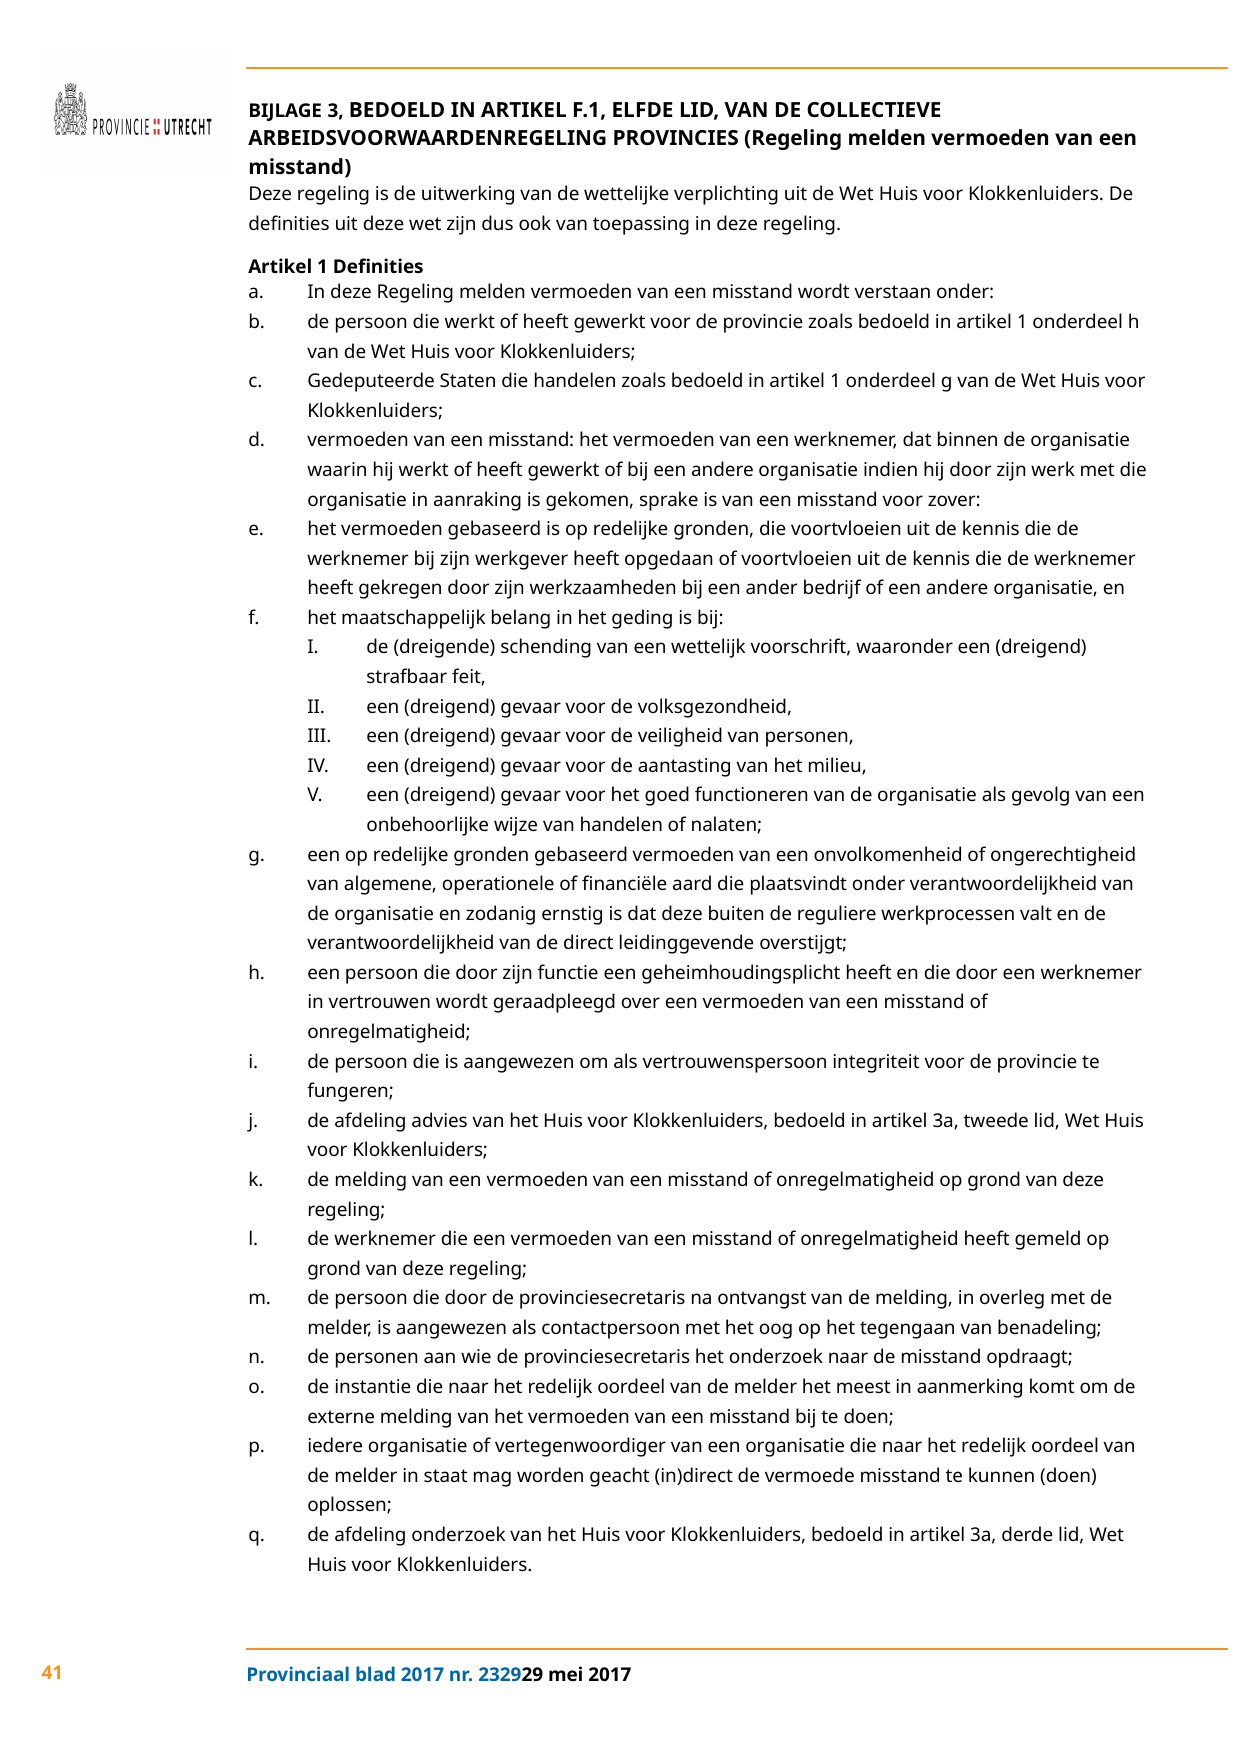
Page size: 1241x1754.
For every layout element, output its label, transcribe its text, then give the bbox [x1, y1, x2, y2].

list de persoon die door de provinciesecretaris na ontvangst van de melding, in overleg met de melder, is aangewezen als contactpersoon met het oog op het tegengaan van benadeling; [248, 1284, 1152, 1340]
picture [41, 47, 231, 172]
list iedere organisatie of vertegenwoordiger van een organisatie die naar het redelijk oordeel van de melder in staat mag worden geacht (in)direct de vermoede misstand te kunnen (doen) oplossen; [248, 1432, 1152, 1517]
list In deze Regeling melden vermoeden van een misstand wordt verstaan onder: [248, 279, 1152, 304]
list een persoon die door zijn functie een geheimhoudingsplicht heeft en die door een werknemer in vertrouwen wordt geraadpleegd over een vermoeden van een misstand of onregelmatigheid; [248, 959, 1152, 1044]
list het vermoeden gebaseerd is op redelijke gronden, die voortvloeien uit de kennis die de werknemer bij zijn werkgever heeft opgedaan of voortvloeien uit de kennis die de werknemer heeft gekregen door zijn werkzaamheden bij een ander bedrijf of een andere organisatie, en [248, 515, 1152, 600]
list een (dreigend) gevaar voor de aantasting van het milieu, [307, 752, 1152, 778]
list een (dreigend) gevaar voor het goed functioneren van de organisatie als gevolg van een onbehoorlijke wijze van handelen of nalaten; [307, 782, 1152, 837]
list Gedeputeerde Staten die handelen zoals bedoeld in artikel 1 onderdeel g van de Wet Huis voor Klokkenluiders; [248, 367, 1152, 423]
list de persoon die is aangewezen om als vertrouwenspersoon integriteit voor de provincie te fungeren; [248, 1048, 1152, 1103]
list de personen aan wie de provinciesecretaris het onderzoek naar de misstand opdraagt; [248, 1344, 1152, 1369]
list vermoeden van een misstand: het vermoeden van een werknemer, dat binnen de organisatie waarin hij werkt of heeft gewerkt of bij een andere organisatie indien hij door zijn werk met die organisatie in aanraking is gekomen, sprake is van een misstand voor zover: [248, 427, 1152, 511]
list een (dreigend) gevaar voor de veiligheid van personen, [307, 722, 1152, 748]
list een (dreigend) gevaar voor de volksgezondheid, [307, 693, 1152, 718]
list de persoon die werkt of heeft gewerkt voor de provincie zoals bedoeld in artikel 1 onderdeel h van de Wet Huis voor Klokkenluiders; [248, 308, 1152, 363]
text BIJLAGE 3, BEDOELD IN ARTIKEL F.1, ELFDE LID, VAN DE COLLECTIEVE ARBEIDSVOORWAARDENREGELING PROVINCIES (Regeling melden vermoeden van een misstand) [248, 95, 1152, 180]
list de melding van een vermoeden van een misstand of onregelmatigheid op grond van deze regeling; [248, 1166, 1152, 1221]
text Artikel 1 Definities [248, 253, 1152, 279]
list een op redelijke gronden gebaseerd vermoeden van een onvolkomenheid of ongerechtigheid van algemene, operationele of financiële aard die plaatsvindt onder verantwoordelijkheid van de organisatie en zodanig ernstig is dat deze buiten de reguliere werkprocessen valt en de verantwoordelijkheid van de direct leidinggevende overstijgt; [248, 841, 1152, 955]
list de werknemer die een vermoeden van een misstand of onregelmatigheid heeft gemeld op grond van deze regeling; [248, 1225, 1152, 1281]
list de afdeling advies van het Huis voor Klokkenluiders, bedoeld in artikel 3a, tweede lid, Wet Huis voor Klokkenluiders; [248, 1107, 1152, 1162]
text Deze regeling is de uitwerking van de wettelijke verplichting uit de Wet Huis voor Klokkenluiders. De definities uit deze wet zijn dus ook van toepassing in deze regeling. [248, 180, 1152, 236]
list het maatschappelijk belang in het geding is bij: [248, 604, 1152, 630]
list de instantie die naar het redelijk oordeel van de melder het meest in aanmerking komt om de externe melding van het vermoeden van een misstand bij te doen; [248, 1373, 1152, 1428]
list de afdeling onderzoek van het Huis voor Klokkenluiders, bedoeld in artikel 3a, derde lid, Wet Huis voor Klokkenluiders. [248, 1521, 1152, 1576]
list de (dreigende) schending van een wettelijk voorschrift, waaronder een (dreigend) strafbaar feit, [307, 634, 1152, 689]
